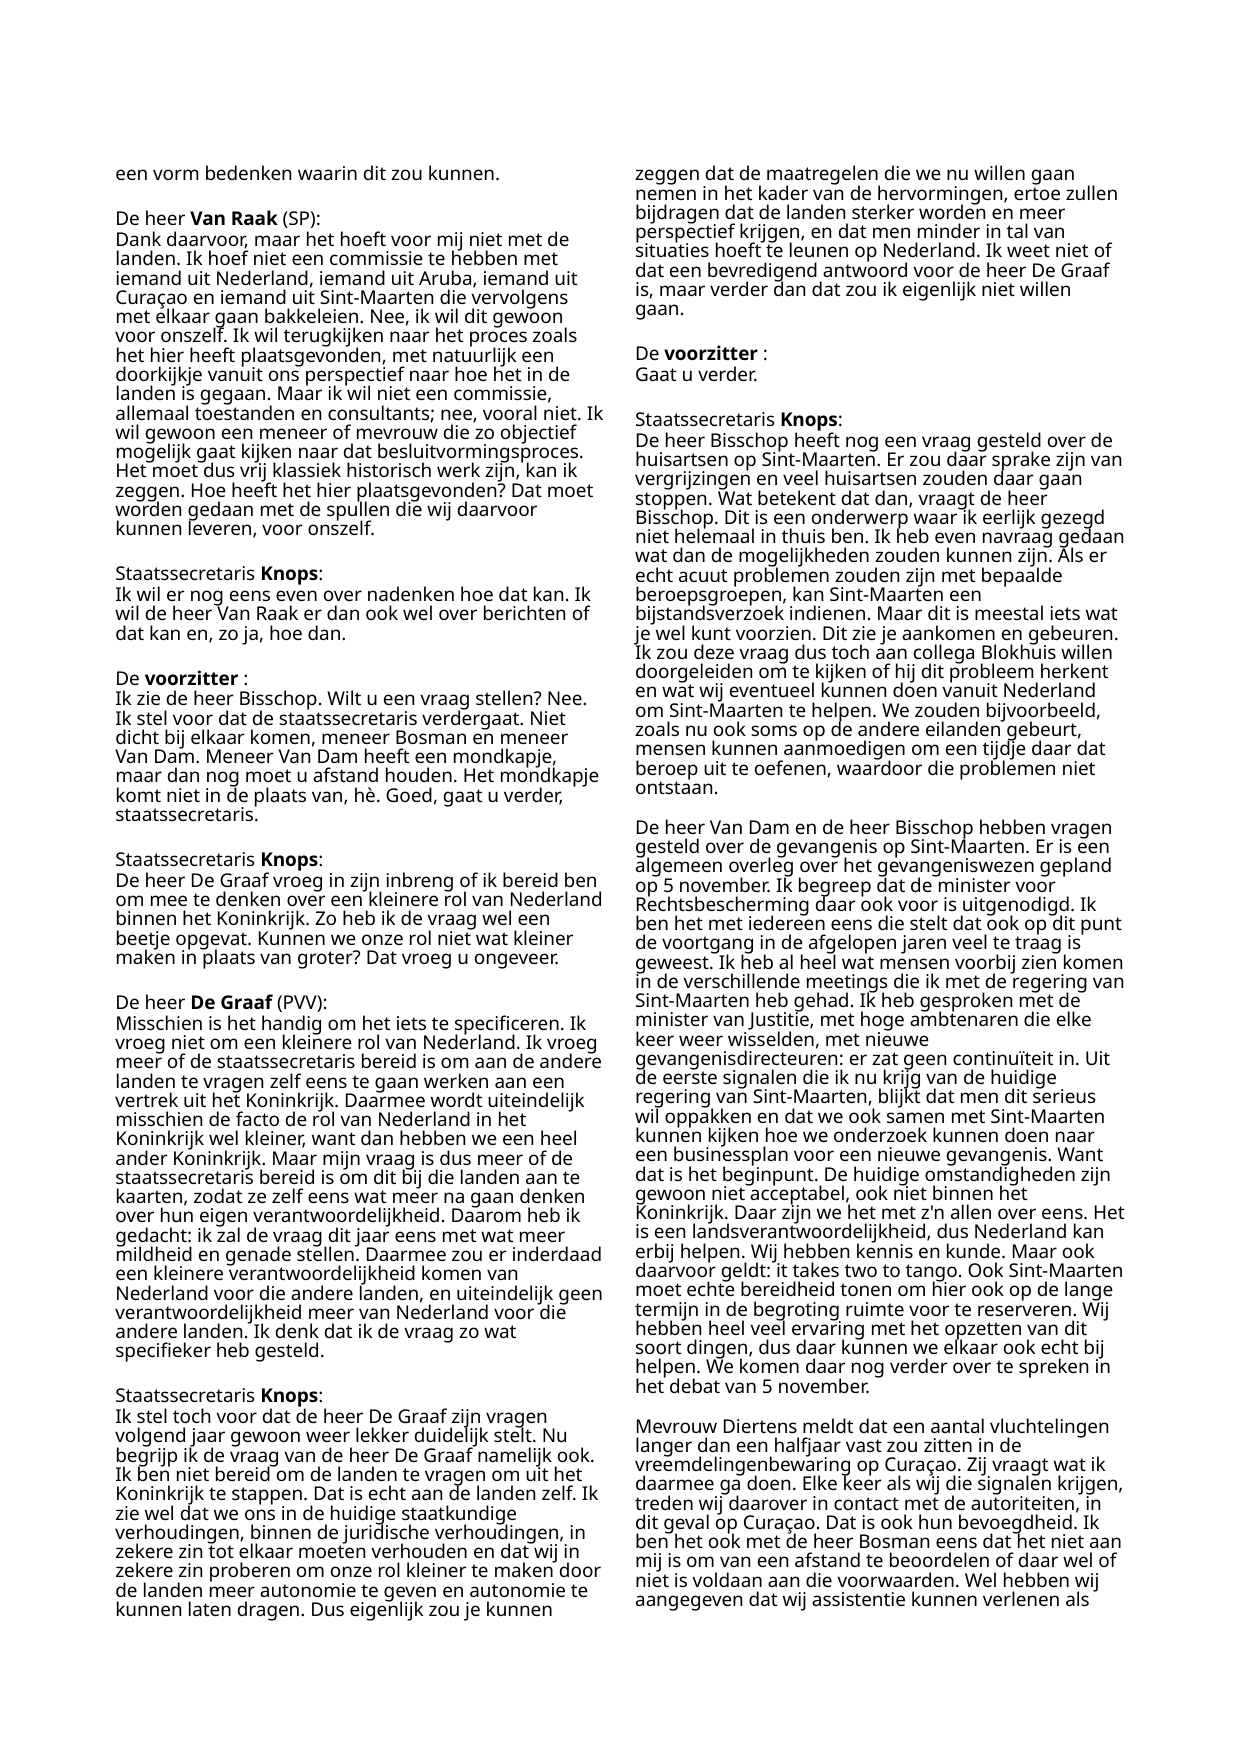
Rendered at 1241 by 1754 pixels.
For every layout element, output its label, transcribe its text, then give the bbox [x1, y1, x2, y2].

text Misschien is het handig om het iets te specificeren. Ik vroeg niet om een kleinere rol van Nederland. Ik vroeg meer of de staatssecretaris bereid is om aan de andere landen te vragen zelf eens te gaan werken aan een vertrek uit het Koninkrijk. Daarmee wordt uiteindelijk misschien de facto de rol van Nederland in het Koninkrijk wel kleiner, want dan hebben we een heel ander Koninkrijk. Maar mijn vraag is dus meer of de staatssecretaris bereid is om dit bij die landen aan te kaarten, zodat ze zelf eens wat meer na gaan denken over hun eigen verantwoordelijkheid. Daarom heb ik gedacht: ik zal de vraag dit jaar eens met wat meer mildheid en genade stellen. Daarmee zou er inderdaad een kleinere verantwoordelijkheid komen van Nederland voor die andere landen, en uiteindelijk geen verantwoordelijkheid meer van Nederland voor die andere landen. Ik denk dat ik de vraag zo wat specifieker heb gesteld. [115, 1015, 605, 1362]
text Ik zie de heer Bisschop. Wilt u een vraag stellen? Nee. Ik stel voor dat de staatssecretaris verdergaat. Niet dicht bij elkaar komen, meneer Bosman en meneer Van Dam. Meneer Van Dam heeft een mondkapje, maar dan nog moet u afstand houden. Het mondkapje komt niet in de plaats van, hè. Goed, gaat u verder, staatssecretaris. [115, 690, 605, 825]
text De heer Bisschop heeft nog een vraag gesteld over de huisartsen op Sint-Maarten. Er zou daar sprake zijn van vergrijzingen en veel huisartsen zouden daar gaan stoppen. Wat betekent dat dan, vraagt de heer Bisschop. Dit is een onderwerp waar ik eerlijk gezegd niet helemaal in thuis ben. Ik heb even navraag gedaan wat dan de mogelijkheden zouden kunnen zijn. Als er echt acuut problemen zouden zijn met bepaalde beroepsgroepen, kan Sint-Maarten een bijstandsverzoek indienen. Maar dit is meestal iets wat je wel kunt voorzien. Dit zie je aankomen en gebeuren. Ik zou deze vraag dus toch aan collega Blokhuis willen doorgeleiden om te kijken of hij dit probleem herkent en wat wij eventueel kunnen doen vanuit Nederland om Sint-Maarten te helpen. We zouden bijvoorbeeld, zoals nu ook soms op de andere eilanden gebeurt, mensen kunnen aanmoedigen om een tijdje daar dat beroep uit te oefenen, waardoor die problemen niet ontstaan. [635, 432, 1125, 798]
text Staatssecretaris Knops: [115, 1382, 605, 1408]
text De voorzitter : [115, 665, 605, 690]
text Staatssecretaris Knops: [115, 846, 605, 872]
text De heer Van Dam en de heer Bisschop hebben vragen gesteld over de gevangenis op Sint-Maarten. Er is een algemeen overleg over het gevangeniswezen gepland op 5 november. Ik begreep dat de minister voor Rechtsbescherming daar ook voor is uitgenodigd. Ik ben het met iedereen eens die stelt dat ook op dit punt de voortgang in de afgelopen jaren veel te traag is geweest. Ik heb al heel wat mensen voorbij zien komen in de verschillende meetings die ik met de regering van Sint-Maarten heb gehad. Ik heb gesproken met de minister van Justitie, met hoge ambtenaren die elke keer weer wisselden, met nieuwe gevangenisdirecteuren: er zat geen continuïteit in. Uit de eerste signalen die ik nu krijg van de huidige regering van Sint-Maarten, blijkt dat men dit serieus wil oppakken en dat we ook samen met Sint-Maarten kunnen kijken hoe we onderzoek kunnen doen naar een businessplan voor een nieuwe gevangenis. Want dat is het beginpunt. De huidige omstandigheden zijn gewoon niet acceptabel, ook niet binnen het Koninkrijk. Daar zijn we het met z'n allen over eens. Het is een landsverantwoordelijkheid, dus Nederland kan erbij helpen. Wij hebben kennis en kunde. Maar ook daarvoor geldt: it takes two to tango. Ook Sint-Maarten moet echte bereidheid tonen om hier ook op de lange termijn in de begroting ruimte voor te reserveren. Wij hebben heel veel ervaring met het opzetten van dit soort dingen, dus daar kunnen we elkaar ook echt bij helpen. We komen daar nog verder over te spreken in het debat van 5 november. [635, 819, 1125, 1397]
text een vorm bedenken waarin dit zou kunnen. [115, 165, 605, 184]
text Mevrouw Diertens meldt dat een aantal vluchtelingen langer dan een halfjaar vast zou zitten in de vreemdelingenbewaring op Curaçao. Zij vraagt wat ik daarmee ga doen. Elke keer als wij die signalen krijgen, treden wij daarover in contact met de autoriteiten, in dit geval op Curaçao. Dat is ook hun bevoegdheid. Ik ben het ook met de heer Bosman eens dat het niet aan mij is om van een afstand te beoordelen of daar wel of niet is voldaan aan die voorwaarden. Wel hebben wij aangegeven dat wij assistentie kunnen verlenen als [635, 1418, 1125, 1610]
text Ik stel toch voor dat de heer De Graaf zijn vragen volgend jaar gewoon weer lekker duidelijk stelt. Nu begrijp ik de vraag van de heer De Graaf namelijk ook. Ik ben niet bereid om de landen te vragen om uit het Koninkrijk te stappen. Dat is echt aan de landen zelf. Ik zie wel dat we ons in de huidige staatkundige verhoudingen, binnen de juridische verhoudingen, in zekere zin tot elkaar moeten verhouden en dat wij in zekere zin proberen om onze rol kleiner te maken door de landen meer autonomie te geven en autonomie te kunnen laten dragen. Dus eigenlijk zou je kunnen [115, 1408, 605, 1620]
text Ik wil er nog eens even over nadenken hoe dat kan. Ik wil de heer Van Raak er dan ook wel over berichten of dat kan en, zo ja, hoe dan. [115, 586, 605, 644]
text De voorzitter : [635, 340, 1125, 366]
text zeggen dat de maatregelen die we nu willen gaan nemen in het kader van de hervormingen, ertoe zullen bijdragen dat de landen sterker worden en meer perspectief krijgen, en dat men minder in tal van situaties hoeft te leunen op Nederland. Ik weet niet of dat een bevredigend antwoord voor de heer De Graaf is, maar verder dan dat zou ik eigenlijk niet willen gaan. [635, 165, 1125, 319]
text Staatssecretaris Knops: [115, 560, 605, 586]
text Staatssecretaris Knops: [635, 406, 1125, 432]
text De heer De Graaf vroeg in zijn inbreng of ik bereid ben om mee te denken over een kleinere rol van Nederland binnen het Koninkrijk. Zo heb ik de vraag wel een beetje opgevat. Kunnen we onze rol niet wat kleiner maken in plaats van groter? Dat vroeg u ongeveer. [115, 872, 605, 968]
text De heer Van Raak (SP): [115, 205, 605, 231]
text Dank daarvoor, maar het hoeft voor mij niet met de landen. Ik hoef niet een commissie te hebben met iemand uit Nederland, iemand uit Aruba, iemand uit Curaçao en iemand uit Sint-Maarten die vervolgens met elkaar gaan bakkeleien. Nee, ik wil dit gewoon voor onszelf. Ik wil terugkijken naar het proces zoals het hier heeft plaatsgevonden, met natuurlijk een doorkijkje vanuit ons perspectief naar hoe het in de landen is gegaan. Maar ik wil niet een commissie, allemaal toestanden en consultants; nee, vooral niet. Ik wil gewoon een meneer of mevrouw die zo objectief mogelijk gaat kijken naar dat besluitvormingsproces. Het moet dus vrij klassiek historisch werk zijn, kan ik zeggen. Hoe heeft het hier plaatsgevonden? Dat moet worden gedaan met de spullen die wij daarvoor kunnen leveren, voor onszelf. [115, 231, 605, 539]
text Gaat u verder. [635, 366, 1125, 385]
text De heer De Graaf (PVV): [115, 989, 605, 1015]
